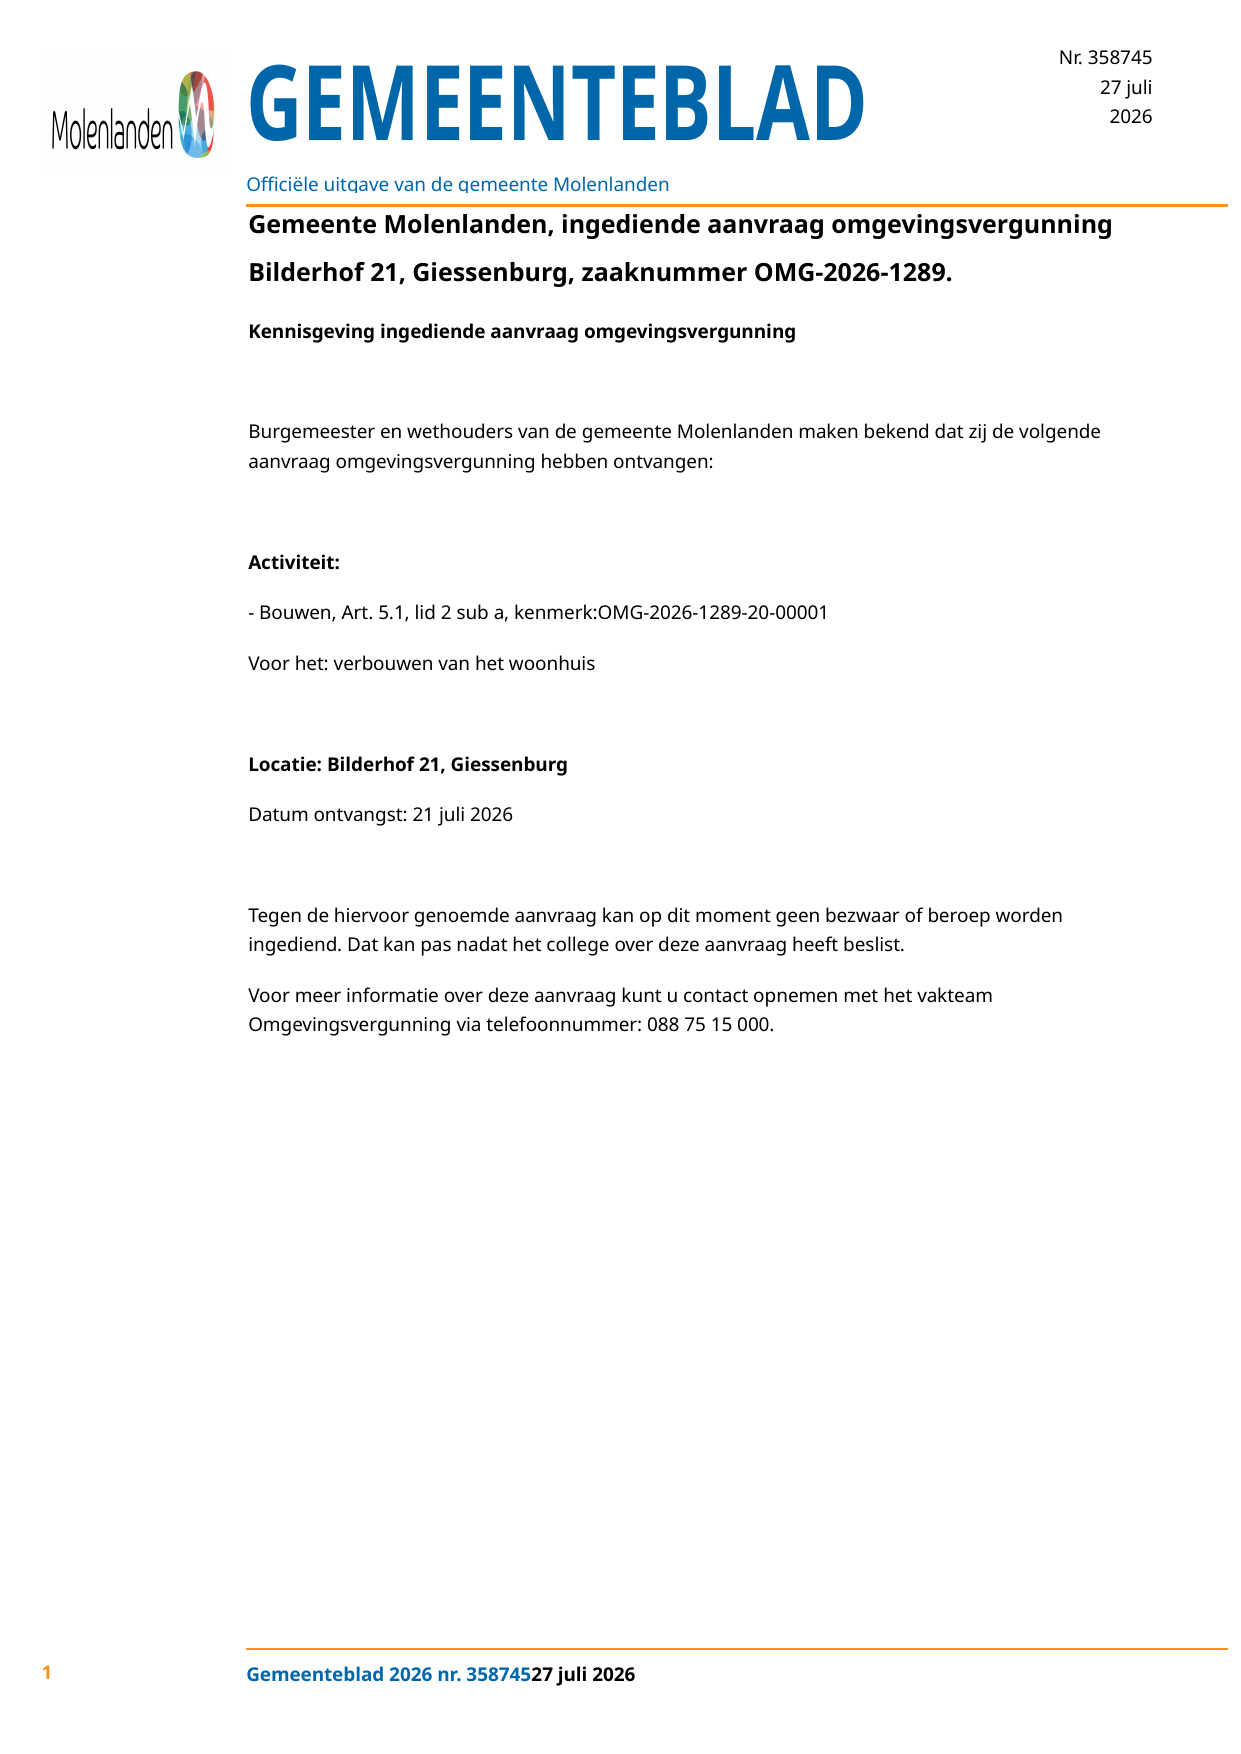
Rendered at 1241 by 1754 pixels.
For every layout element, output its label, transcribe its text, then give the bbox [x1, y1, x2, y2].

text - Bouwen, Art. 5.1, lid 2 sub a, kenmerk:OMG-2026-1289-20-00001 [248, 599, 1152, 625]
text Gemeente Molenlanden, ingediende aanvraag omgevingsvergunning Bilderhof 21, Giessenburg, zaaknummer OMG-2026-1289. [248, 207, 1152, 288]
text Kennisgeving ingediende aanvraag omgevingsvergunning [248, 318, 1152, 344]
text Tegen de hiervoor genoemde aanvraag kan op dit moment geen bezwaar of beroep worden ingediend. Dat kan pas nadat het college over deze aanvraag heeft beslist. [248, 902, 1152, 957]
picture [41, 47, 231, 172]
text Datum ontvangst: 21 juli 2026 [248, 801, 1152, 827]
text Locatie: Bilderhof 21, Giessenburg [248, 751, 1152, 777]
text Activiteit: [248, 549, 1152, 575]
text Voor het: verbouwen van het woonhuis [248, 650, 1152, 676]
text Voor meer informatie over deze aanvraag kunt u contact opnemen met het vakteam Omgevingsvergunning via telefoonnummer: 088 75 15 000. [248, 982, 1152, 1037]
text Burgemeester en wethouders van de gemeente Molenlanden maken bekend dat zij de volgende aanvraag omgevingsvergunning hebben ontvangen: [248, 419, 1152, 474]
